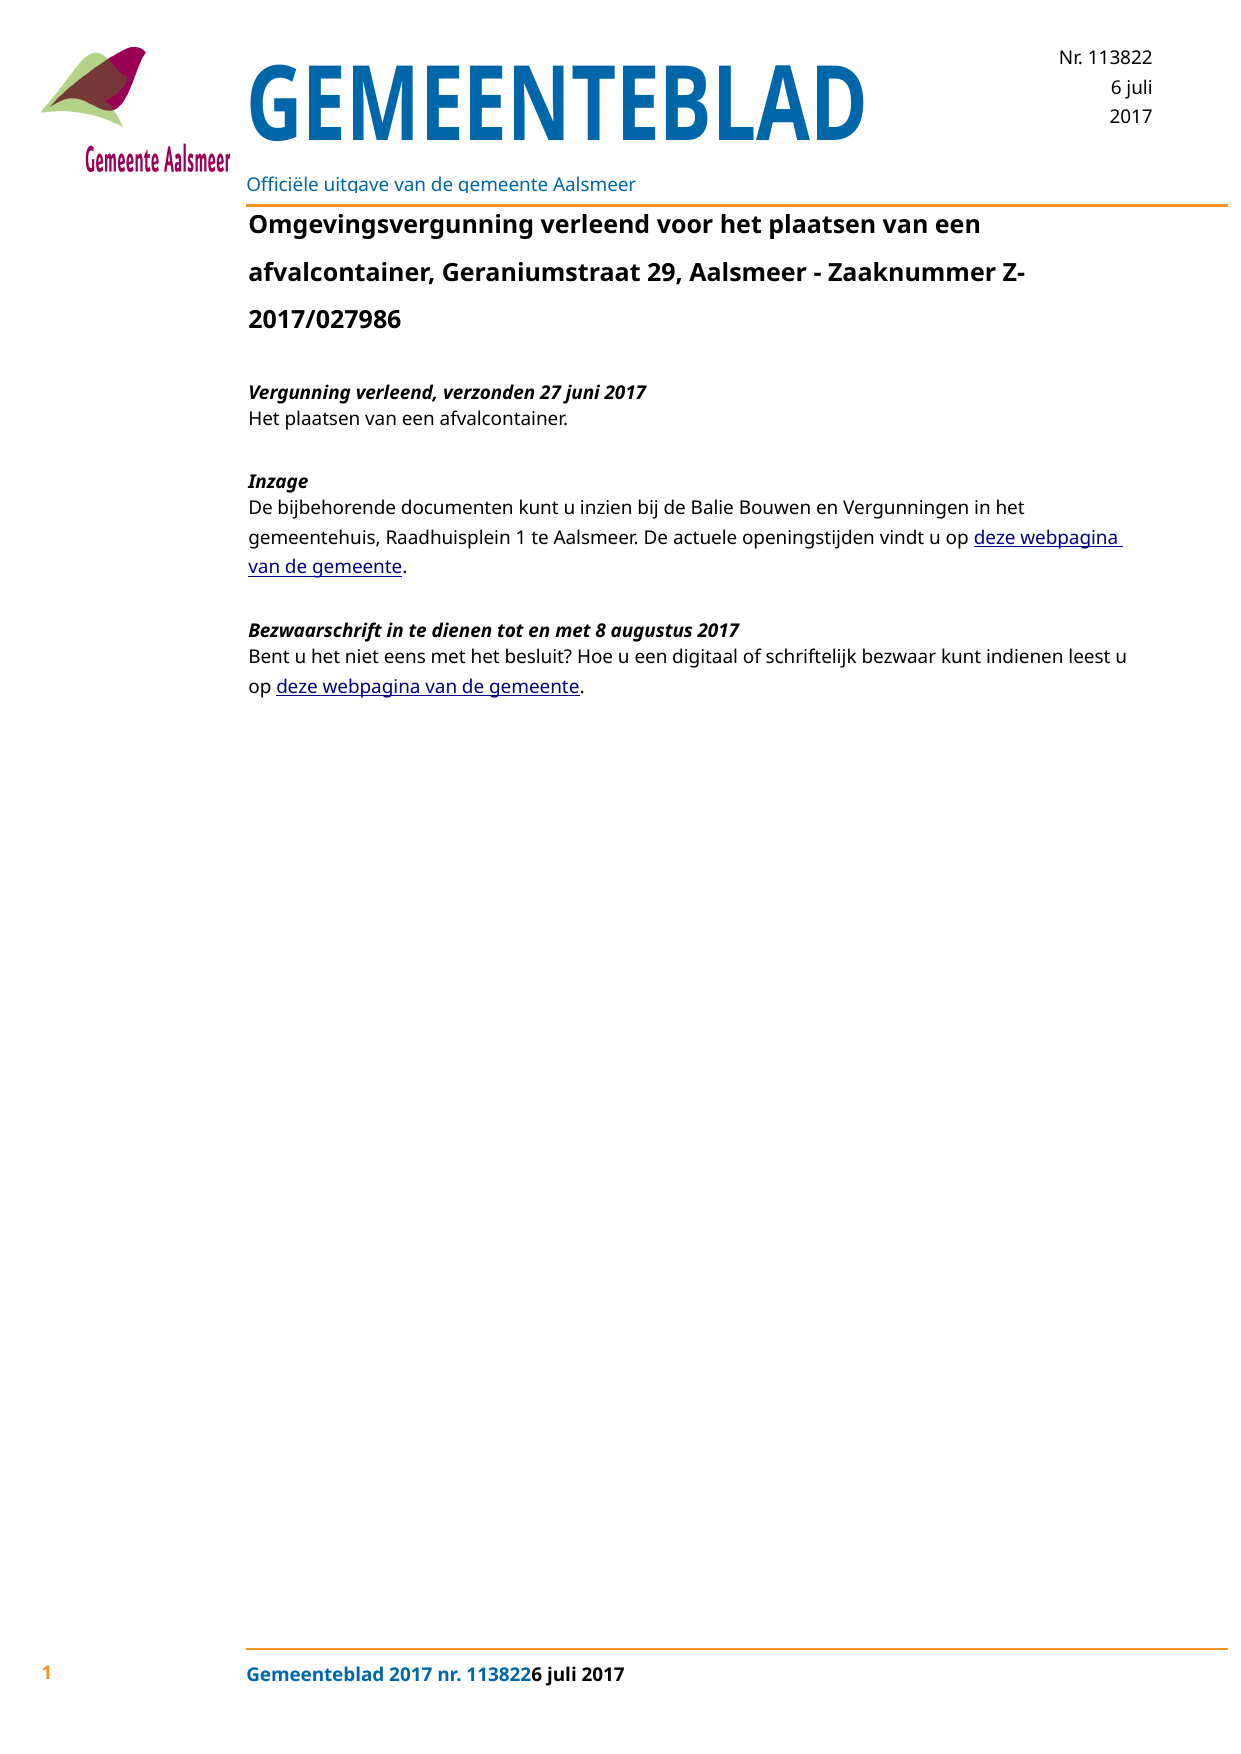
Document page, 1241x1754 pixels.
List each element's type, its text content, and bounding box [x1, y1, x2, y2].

text Omgevingsvergunning verleend voor het plaatsen van een afvalcontainer, Geraniumstraat 29, Aalsmeer - Zaaknummer Z-2017/027986 [248, 207, 1152, 336]
text Bent u het niet eens met het besluit? Hoe u een digitaal of schriftelijk bezwaar kunt indienen leest u op deze webpagina van de gemeente. [248, 643, 1152, 699]
text De bijbehorende documenten kunt u inzien bij de Balie Bouwen en Vergunningen in het gemeentehuis, Raadhuisplein 1 te Aalsmeer. De actuele openingstijden vindt u op deze webpagina van de gemeente. [248, 494, 1152, 579]
text Vergunning verleend, verzonden 27 juni 2017 [248, 379, 1152, 405]
text Inzage [248, 469, 1152, 494]
picture [41, 47, 231, 172]
text Het plaatsen van een afvalcontainer. [248, 405, 1152, 431]
text Bezwaarschrift in te dienen tot en met 8 augustus 2017 [248, 618, 1152, 643]
